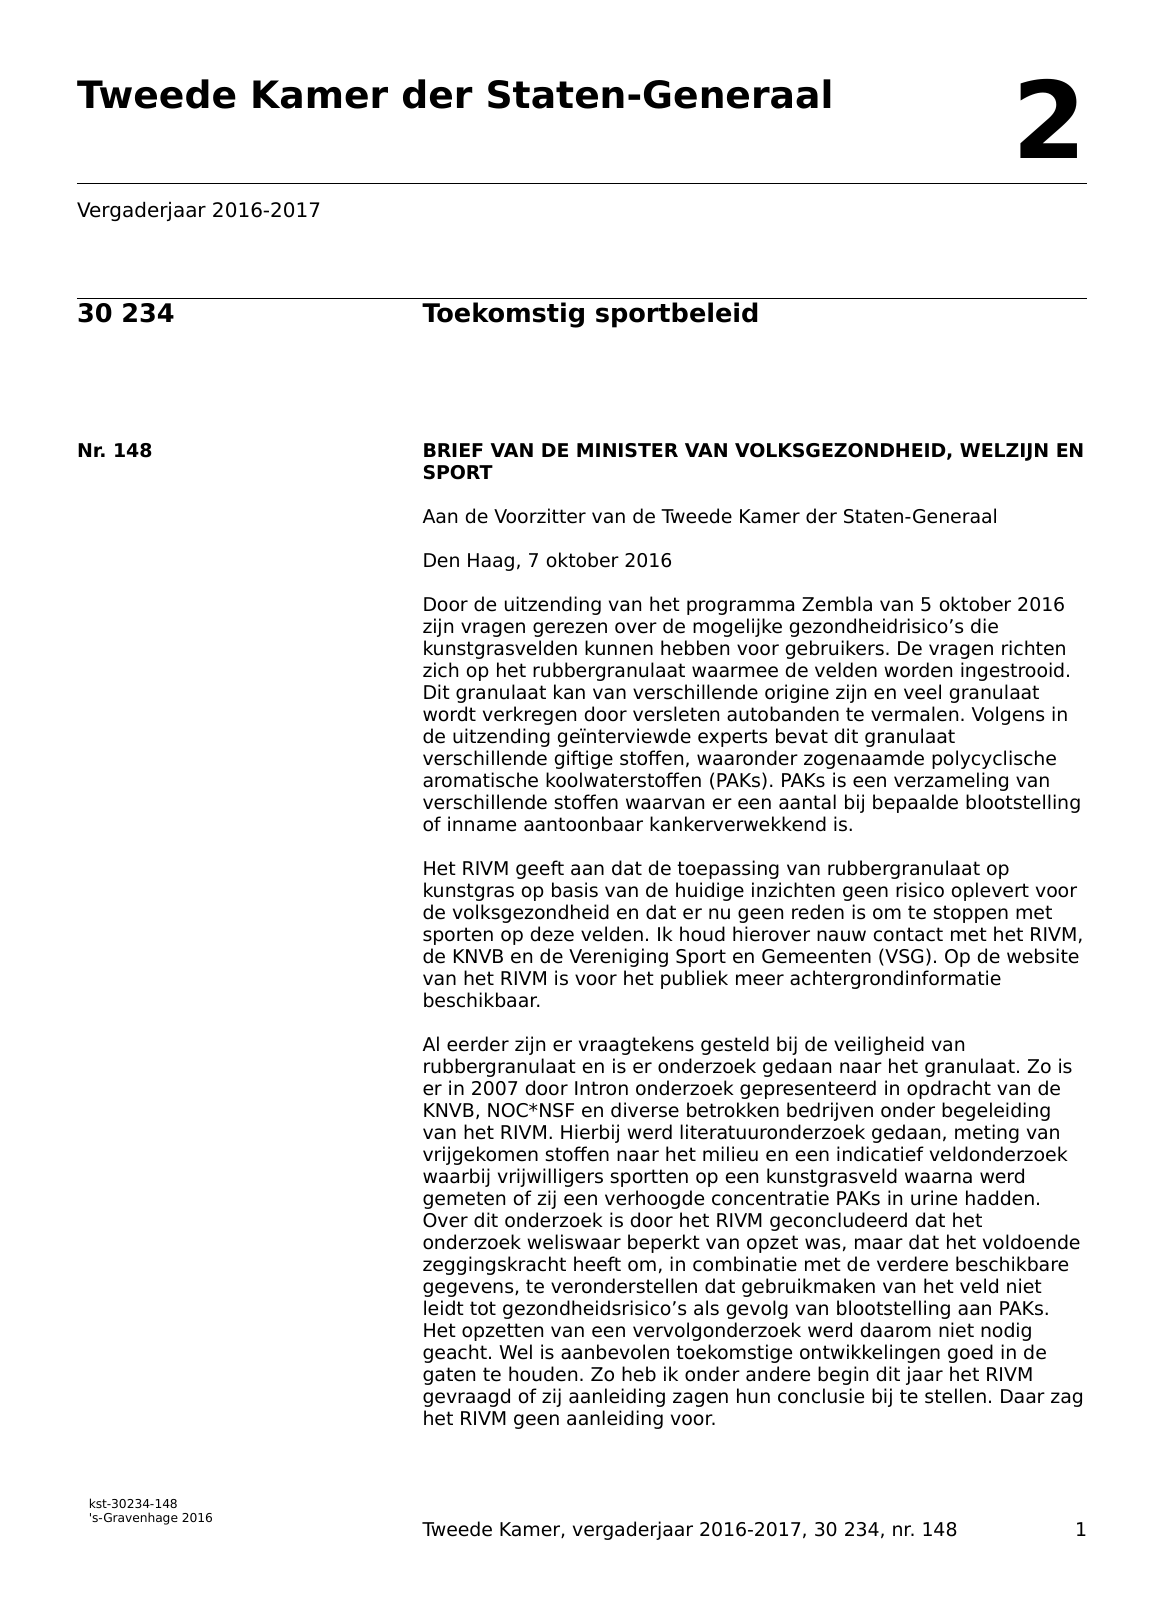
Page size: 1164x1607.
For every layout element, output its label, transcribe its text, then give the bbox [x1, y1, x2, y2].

text Al eerder zijn er vraagtekens gesteld bij de veiligheid van rubbergranulaat en is er onderzoek gedaan naar het granulaat. Zo is er in 2007 door Intron onderzoek gepresenteerd in opdracht van de KNVB, NOC*NSF en diverse betrokken bedrijven onder begeleiding van het RIVM. Hierbij werd literatuuronderzoek gedaan, meting van vrijgekomen stoffen naar het milieu en een indicatief veldonderzoek waarbij vrijwilligers sportten op een kunstgrasveld waarna werd gemeten of zij een verhoogde concentratie PAKs in urine hadden. Over dit onderzoek is door het RIVM geconcludeerd dat het onderzoek weliswaar beperkt van opzet was, maar dat het voldoende zeggingskracht heeft om, in combinatie met de verdere beschikbare gegevens, te veronderstellen dat gebruikmaken van het veld niet leidt tot gezondheidsrisico’s als gevolg van blootstelling aan PAKs. Het opzetten van een vervolgonderzoek werd daarom niet nodig geacht. Wel is aanbevolen toekomstige ontwikkelingen goed in de gaten te houden. Zo heb ik onder andere begin dit jaar het RIVM gevraagd of zij aanleiding zagen hun conclusie bij te stellen. Daar zag het RIVM geen aanleiding voor. [422, 1034, 1087, 1430]
subtitle Nr. 148 BRIEF VAN DE MINISTER VAN VOLKSGEZONDHEID, WELZIJN EN SPORT [77, 440, 1087, 484]
table_header 2 [886, 59, 1087, 183]
text Den Haag, 7 oktober 2016 [422, 550, 1087, 572]
table_header Tweede Kamer der Staten-Generaal [77, 59, 886, 183]
text Door de uitzending van het programma Zembla van 5 oktober 2016 zijn vragen gerezen over de mogelijke gezondheidrisico’s die kunstgrasvelden kunnen hebben voor gebruikers. De vragen richten zich op het rubbergranulaat waarmee de velden worden ingestrooid. Dit granulaat kan van verschillende origine zijn en veel granulaat wordt verkregen door versleten autobanden te vermalen. Volgens in de uitzending geïnterviewde experts bevat dit granulaat verschillende giftige stoffen, waaronder zogenaamde polycyclische aromatische koolwaterstoffen (PAKs). PAKs is een verzameling van verschillende stoffen waarvan er een aantal bij bepaalde blootstelling of inname aantoonbaar kankerverwekkend is. [422, 594, 1087, 836]
subtitle 30 234 Toekomstig sportbeleid [77, 299, 1087, 329]
text 's-Gravenhage 2016 [88, 1511, 323, 1525]
text Het RIVM geeft aan dat de toepassing van rubbergranulaat op kunstgras op basis van de huidige inzichten geen risico oplevert voor de volksgezondheid en dat er nu geen reden is om te stoppen met sporten op deze velden. Ik houd hierover nauw contact met het RIVM, de KNVB en de Vereniging Sport en Gemeenten (VSG). Op de website van het RIVM is voor het publiek meer achtergrondinformatie beschikbaar. [422, 858, 1087, 1012]
text Aan de Voorzitter van de Tweede Kamer der Staten-Generaal [422, 506, 1087, 528]
table_cell Vergaderjaar 2016-2017 [77, 184, 1087, 298]
text kst-30234-148 [88, 1497, 323, 1511]
